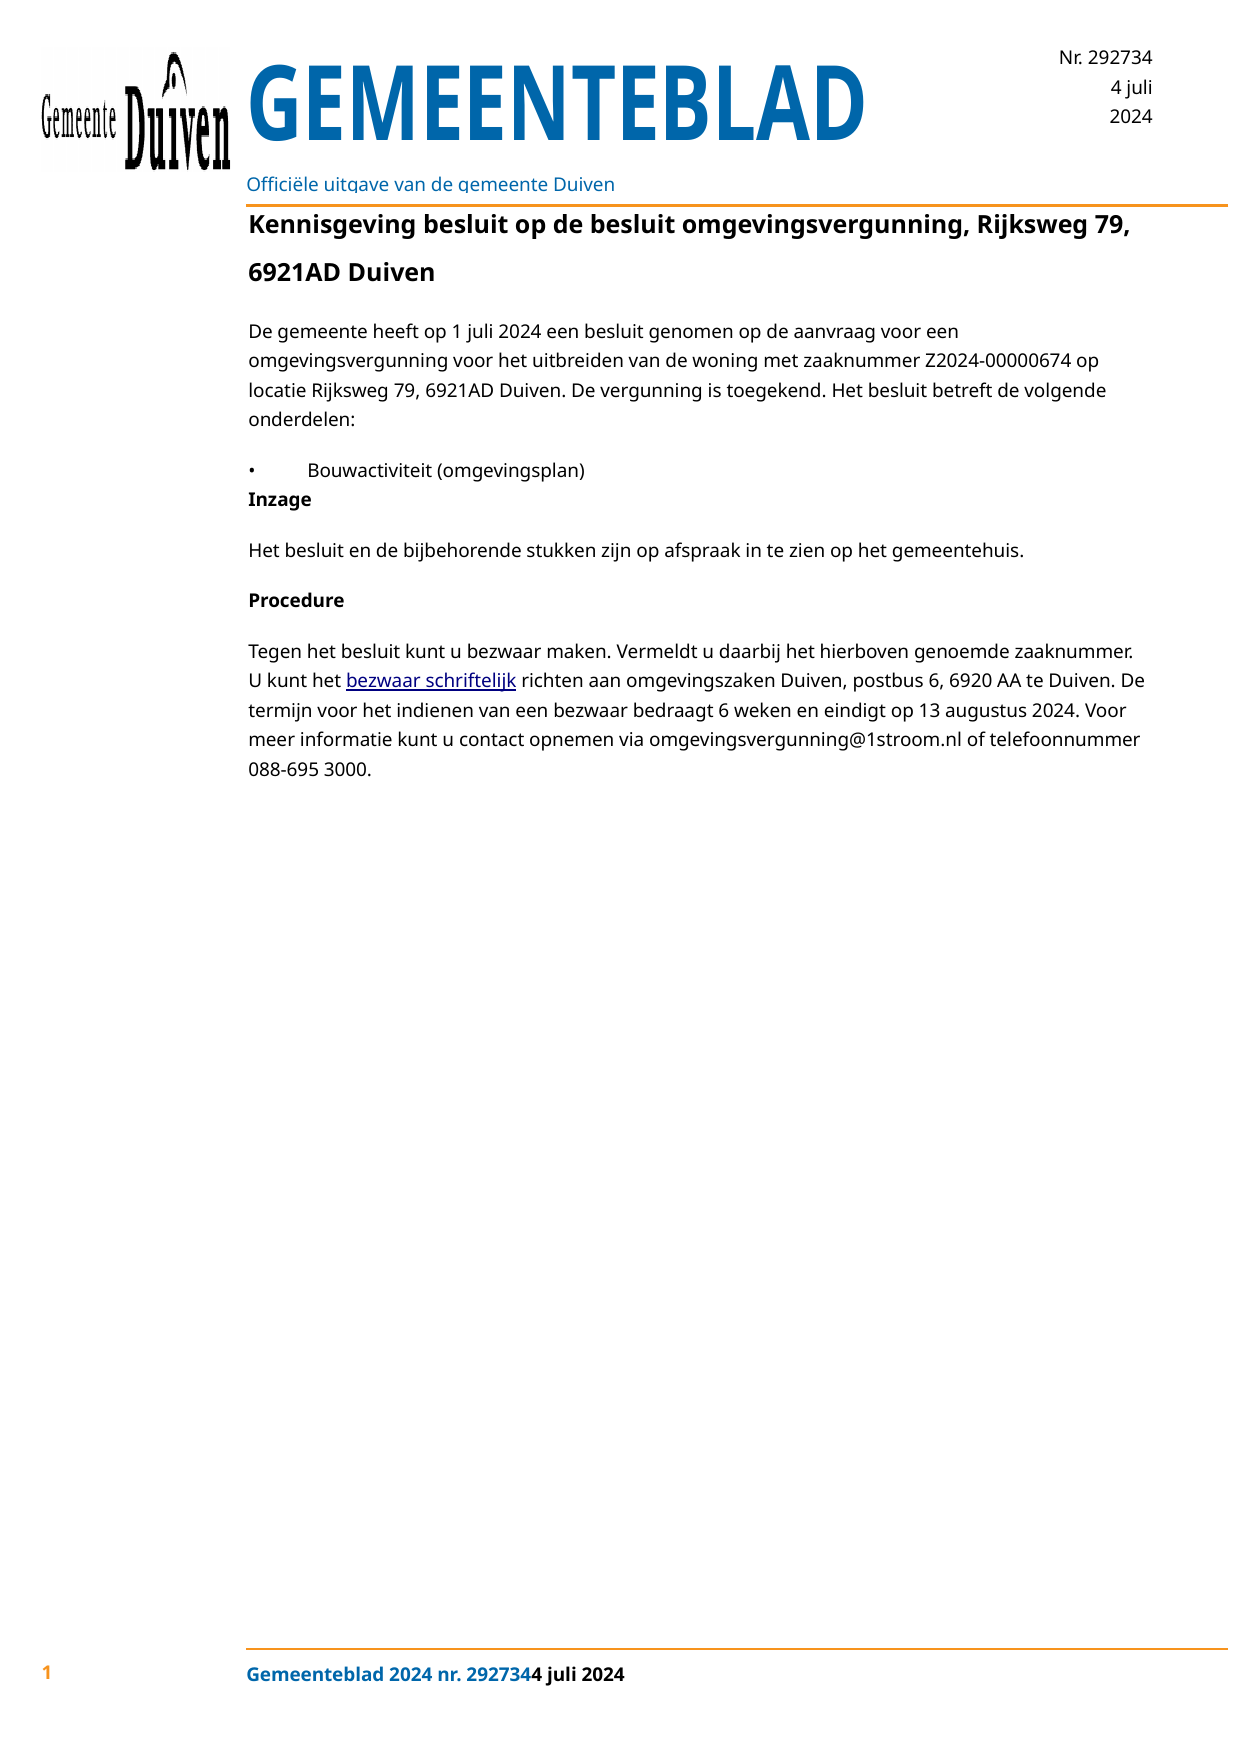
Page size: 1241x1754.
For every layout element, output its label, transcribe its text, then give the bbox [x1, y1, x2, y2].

text De gemeente heeft op 1 juli 2024 een besluit genomen op de aanvraag voor een omgevingsvergunning voor het uitbreiden van de woning met zaaknummer Z2024-00000674 op locatie Rijksweg 79, 6921AD Duiven. De vergunning is toegekend. Het besluit betreft de volgende onderdelen: [248, 318, 1152, 432]
text Inzage [248, 487, 1152, 512]
text Het besluit en de bijbehorende stukken zijn op afspraak in te zien op het gemeentehuis. [248, 537, 1152, 563]
text Kennisgeving besluit op de besluit omgevingsvergunning, Rijksweg 79, 6921AD Duiven [248, 207, 1152, 288]
list Bouwactiviteit (omgevingsplan) [248, 457, 1152, 483]
text Tegen het besluit kunt u bezwaar maken. Vermeldt u daarbij het hierboven genoemde zaaknummer. U kunt het bezwaar schriftelijk richten aan omgevingszaken Duiven, postbus 6, 6920 AA te Duiven. De termijn voor het indienen van een bezwaar bedraagt 6 weken en eindigt op 13 augustus 2024. Voor meer informatie kunt u contact opnemen via omgevingsvergunning@1stroom.nl of telefoonnummer 088-695 3000. [248, 638, 1152, 782]
text Procedure [248, 587, 1152, 613]
picture [41, 47, 231, 172]
